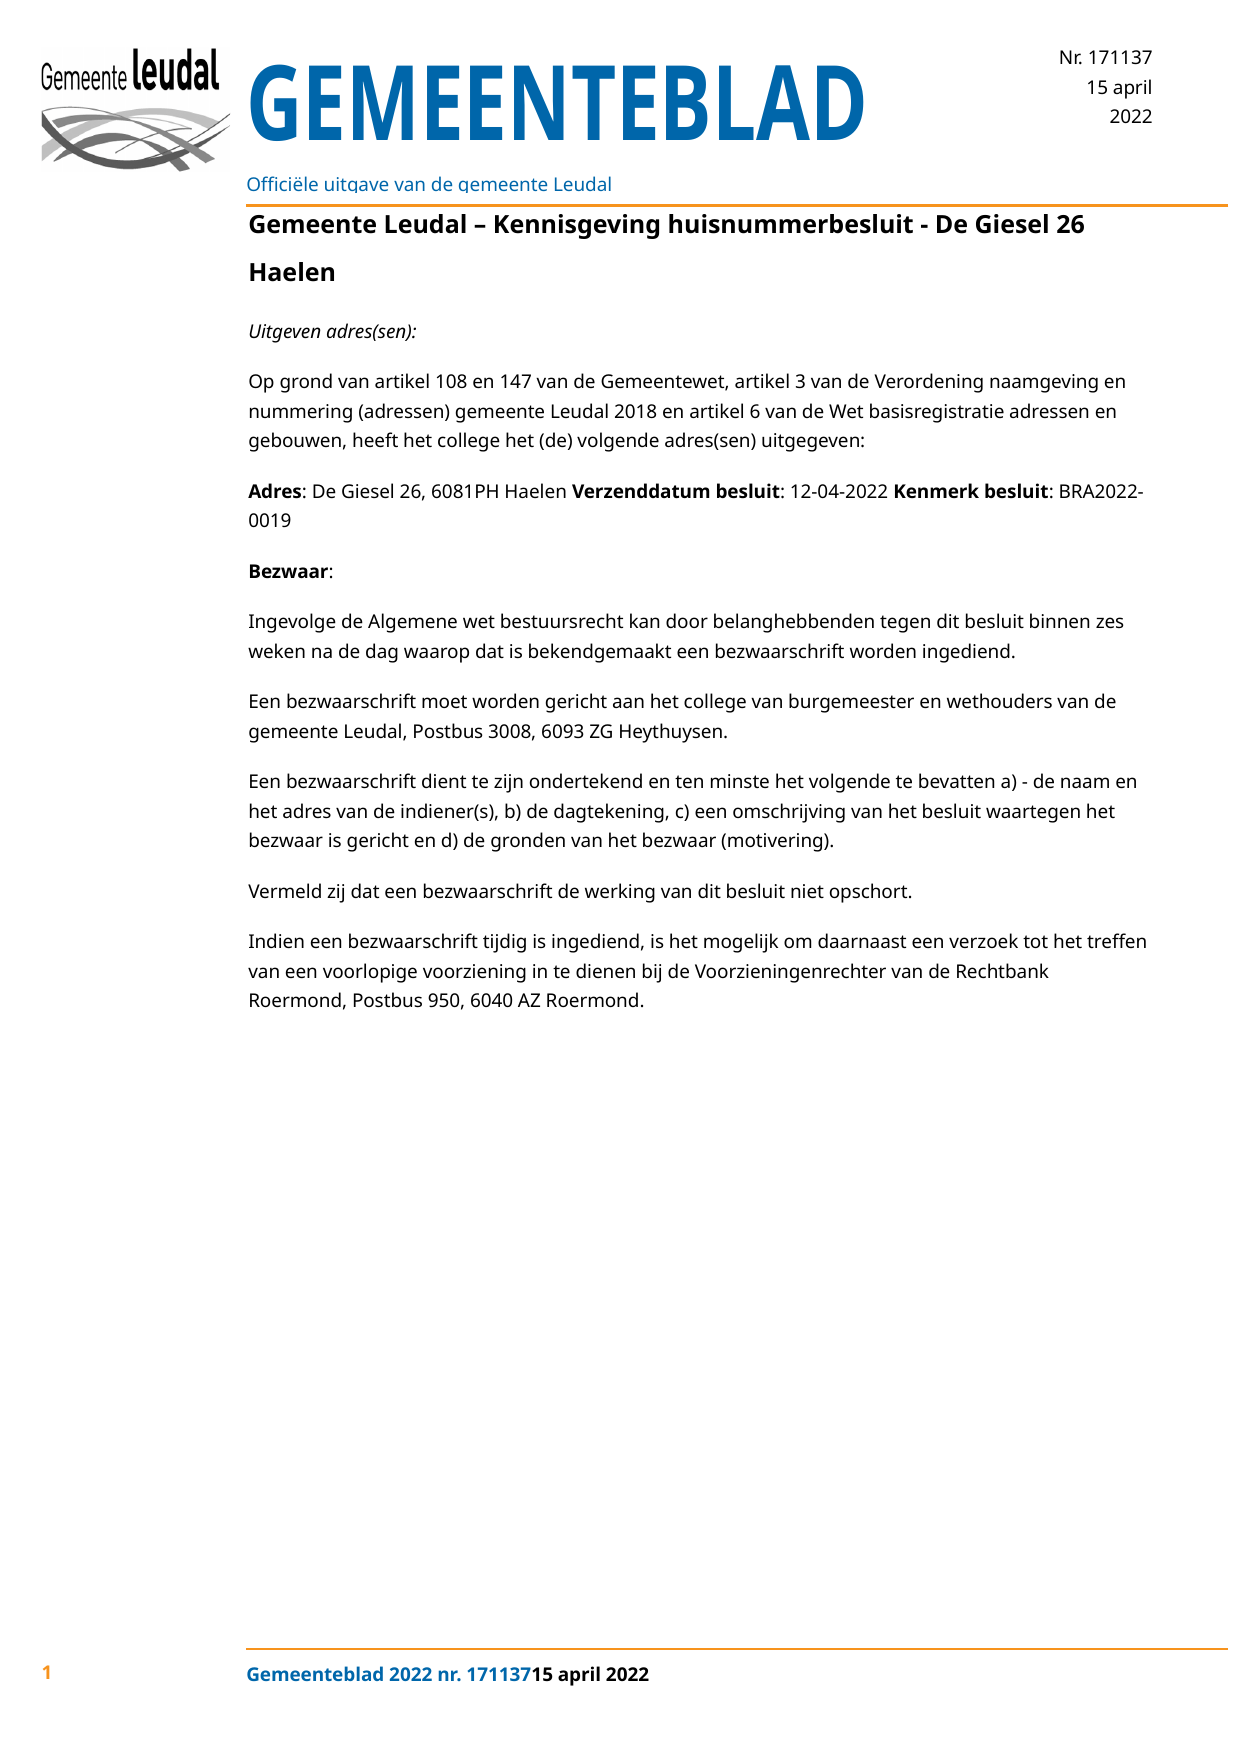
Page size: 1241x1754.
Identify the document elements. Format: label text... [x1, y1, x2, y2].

text Een bezwaarschrift moet worden gericht aan het college van burgemeester en wethouders van de gemeente Leudal, Postbus 3008, 6093 ZG Heythuysen. [248, 688, 1152, 744]
text Gemeente Leudal – Kennisgeving huisnummerbesluit - De Giesel 26 Haelen [248, 207, 1152, 288]
text Indien een bezwaarschrift tijdig is ingediend, is het mogelijk om daarnaast een verzoek tot het treffen van een voorlopige voorziening in te dienen bij de Voorzieningenrechter van de Rechtbank Roermond, Postbus 950, 6040 AZ Roermond. [248, 928, 1152, 1013]
text Op grond van artikel 108 en 147 van de Gemeentewet, artikel 3 van de Verordening naamgeving en nummering (adressen) gemeente Leudal 2018 en artikel 6 van de Wet basisregistratie adressen en gebouwen, heeft het college het (de) volgende adres(sen) uitgegeven: [248, 368, 1152, 453]
text Ingevolge de Algemene wet bestuursrecht kan door belanghebbenden tegen dit besluit binnen zes weken na de dag waarop dat is bekendgemaakt een bezwaarschrift worden ingediend. [248, 608, 1152, 664]
text Adres: De Giesel 26, 6081PH Haelen Verzenddatum besluit: 12-04-2022 Kenmerk besluit: BRA2022-0019 [248, 478, 1152, 533]
picture [41, 47, 231, 172]
text Bezwaar: [248, 558, 1152, 584]
text Uitgeven adres(sen): [248, 318, 1152, 344]
text Een bezwaarschrift dient te zijn ondertekend en ten minste het volgende te bevatten a) - de naam en het adres van de indiener(s), b) de dagtekening, c) een omschrijving van het besluit waartegen het bezwaar is gericht en d) de gronden van het bezwaar (motivering). [248, 768, 1152, 853]
text Vermeld zij dat een bezwaarschrift de werking van dit besluit niet opschort. [248, 878, 1152, 904]
